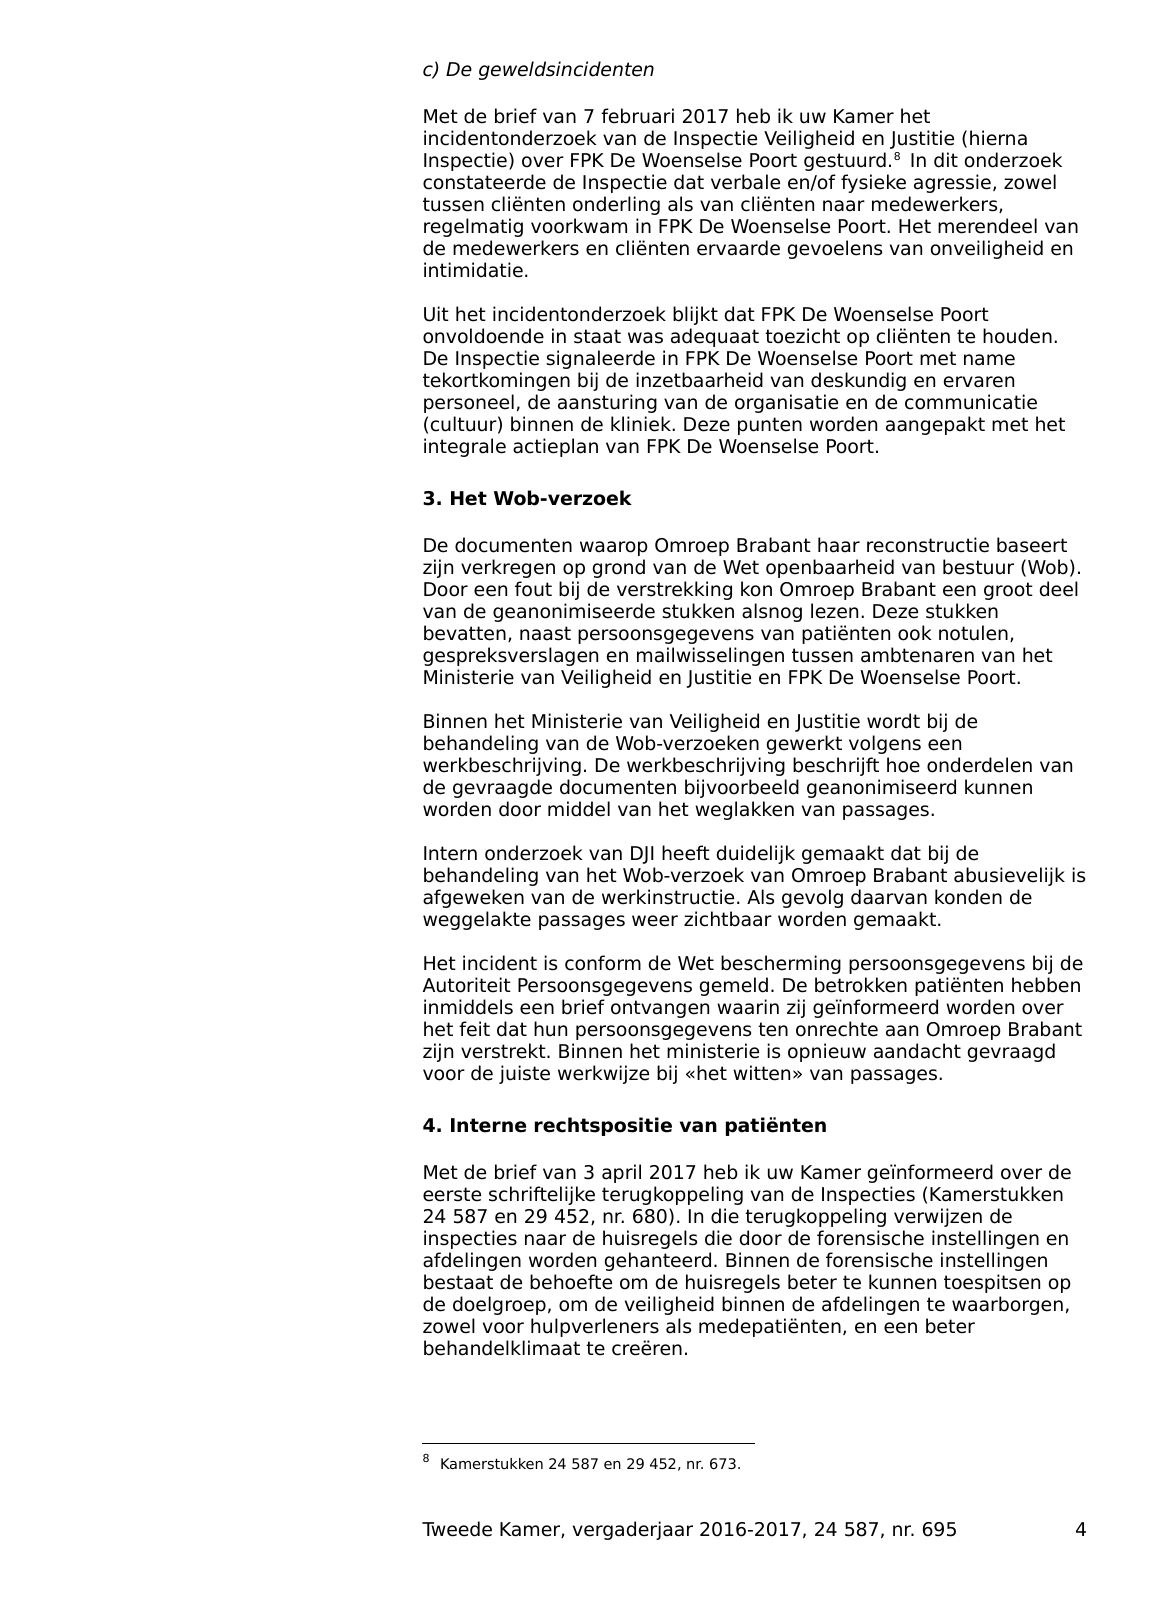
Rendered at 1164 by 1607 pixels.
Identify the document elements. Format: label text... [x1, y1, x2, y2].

text Met de brief van 7 februari 2017 heb ik uw Kamer het incidentonderzoek van de Inspectie Veiligheid en Justitie (hierna Inspectie) over FPK De Woenselse Poort gestuurd. In dit onderzoek constateerde de Inspectie dat verbale en/of fysieke agressie, zowel tussen cliënten onderling als van cliënten naar medewerkers, regelmatig voorkwam in FPK De Woenselse Poort. Het merendeel van de medewerkers en cliënten ervaarde gevoelens van onveiligheid en intimidatie. [422, 106, 1087, 282]
text Met de brief van 3 april 2017 heb ik uw Kamer geïnformeerd over de eerste schriftelijke terugkoppeling van de Inspecties (Kamerstukken 24 587 en 29 452, nr. 680). In die terugkoppeling verwijzen de inspecties naar de huisregels die door de forensische instellingen en afdelingen worden gehanteerd. Binnen de forensische instellingen bestaat de behoefte om de huisregels beter te kunnen toespitsen op de doelgroep, om de veiligheid binnen de afdelingen te waarborgen, zowel voor hulpverleners als medepatiënten, en een beter behandelklimaat te creëren. [422, 1162, 1087, 1360]
text Uit het incidentonderzoek blijkt dat FPK De Woenselse Poort onvoldoende in staat was adequaat toezicht op cliënten te houden. De Inspectie signaleerde in FPK De Woenselse Poort met name tekortkomingen bij de inzetbaarheid van deskundig en ervaren personeel, de aansturing van de organisatie en de communicatie (cultuur) binnen de kliniek. Deze punten worden aangepakt met het integrale actieplan van FPK De Woenselse Poort. [422, 304, 1087, 458]
text Kamerstukken 24 587 en 29 452, nr. 673. [422, 1452, 1087, 1474]
text Intern onderzoek van DJI heeft duidelijk gemaakt dat bij de behandeling van het Wob-verzoek van Omroep Brabant abusievelijk is afgeweken van de werkinstructie. Als gevolg daarvan konden de weggelakte passages weer zichtbaar worden gemaakt. [422, 843, 1087, 931]
text De documenten waarop Omroep Brabant haar reconstructie baseert zijn verkregen op grond van de Wet openbaarheid van bestuur (Wob). Door een fout bij de verstrekking kon Omroep Brabant een groot deel van de geanonimiseerde stukken alsnog lezen. Deze stukken bevatten, naast persoonsgegevens van patiënten ook notulen, gespreksverslagen en mailwisselingen tussen ambtenaren van het Ministerie van Veiligheid en Justitie en FPK De Woenselse Poort. [422, 535, 1087, 689]
subtitle 3. Het Wob-verzoek [422, 488, 1087, 510]
subtitle c) De geweldsincidenten [422, 59, 1087, 81]
text Binnen het Ministerie van Veiligheid en Justitie wordt bij de behandeling van de Wob-verzoeken gewerkt volgens een werkbeschrijving. De werkbeschrijving beschrijft hoe onderdelen van de gevraagde documenten bijvoorbeeld geanonimiseerd kunnen worden door middel van het weglakken van passages. [422, 711, 1087, 821]
subtitle 4. Interne rechtspositie van patiënten [422, 1115, 1087, 1137]
text Het incident is conform de Wet bescherming persoonsgegevens bij de Autoriteit Persoonsgegevens gemeld. De betrokken patiënten hebben inmiddels een brief ontvangen waarin zij geïnformeerd worden over het feit dat hun persoonsgegevens ten onrechte aan Omroep Brabant zijn verstrekt. Binnen het ministerie is opnieuw aandacht gevraagd voor de juiste werkwijze bij «het witten» van passages. [422, 953, 1087, 1085]
